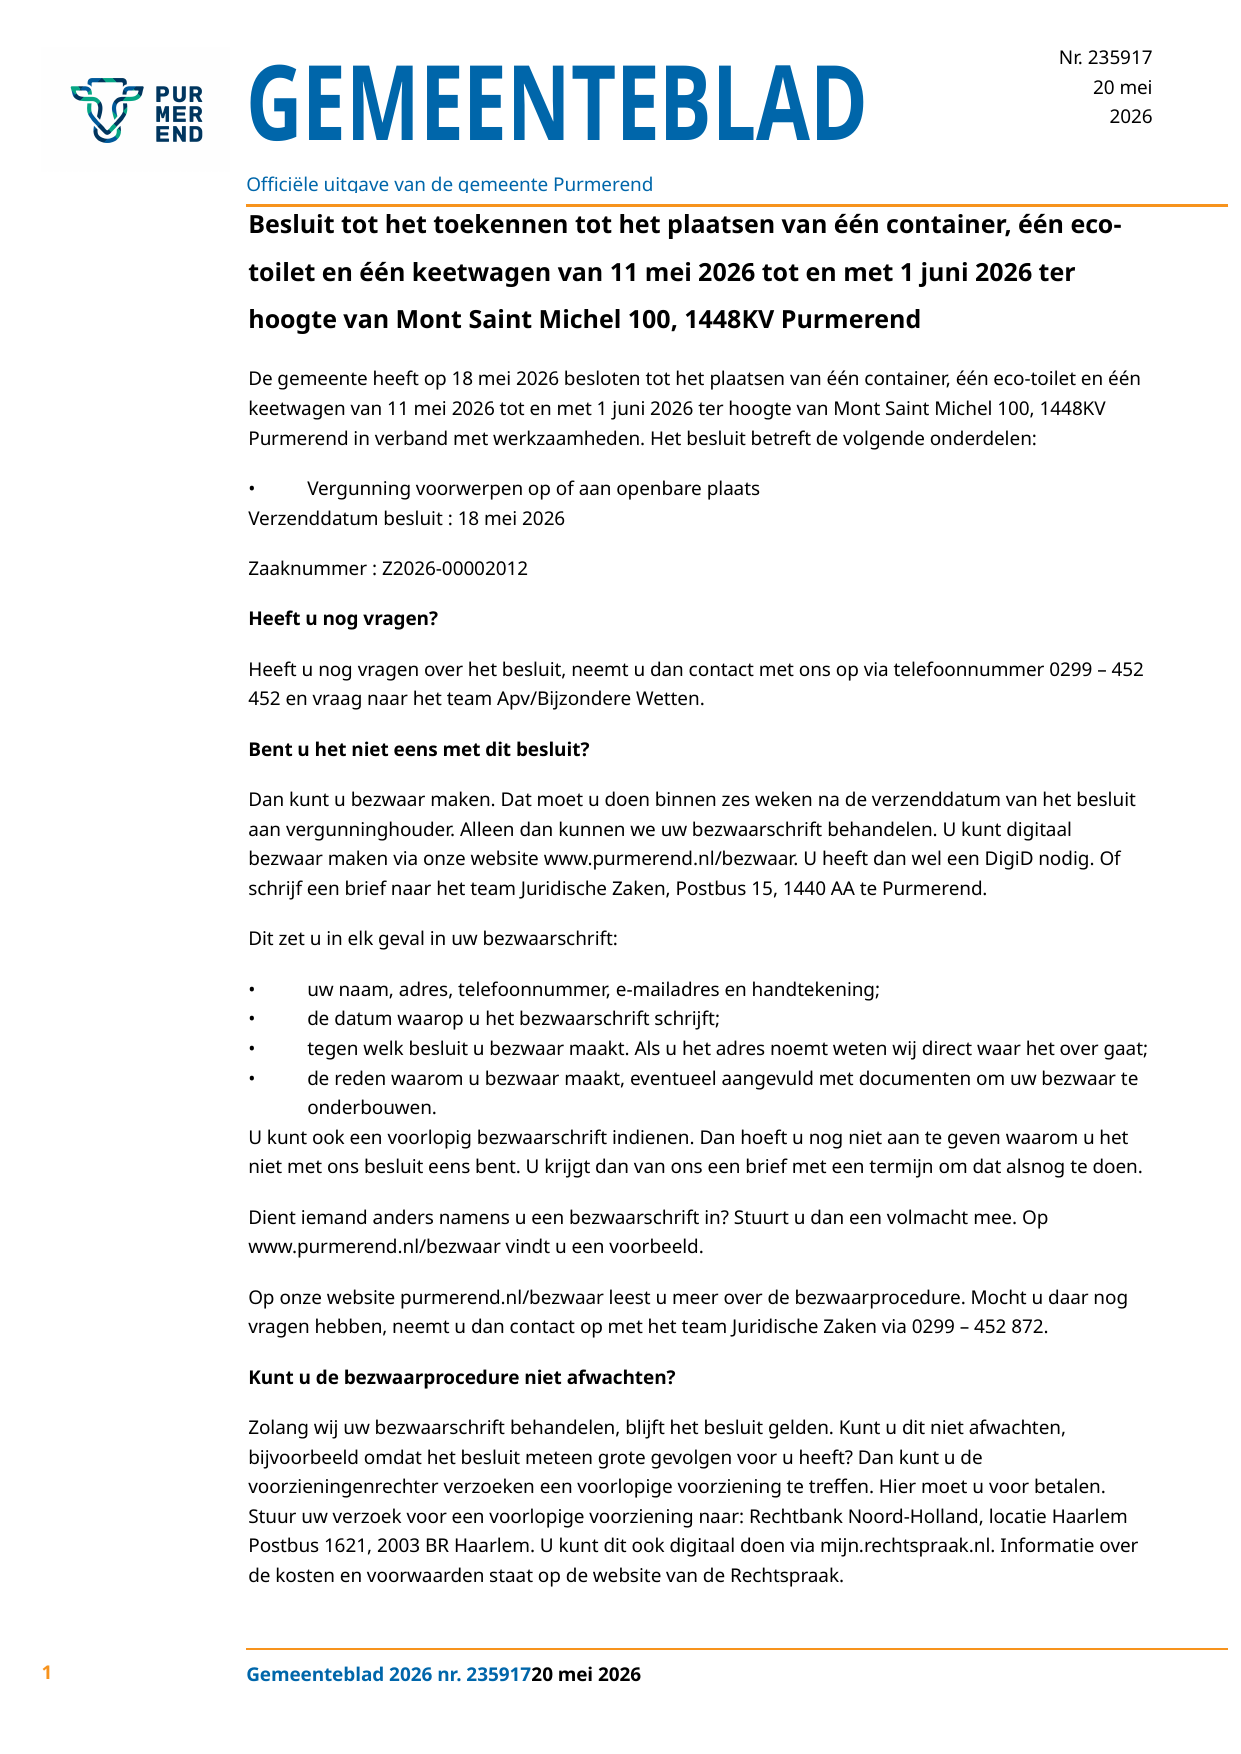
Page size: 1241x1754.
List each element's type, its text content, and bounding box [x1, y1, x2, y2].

list uw naam, adres, telefoonnummer, e-mailadres en handtekening; [248, 976, 1152, 1002]
text Verzenddatum besluit : 18 mei 2026 [248, 505, 1152, 530]
list de datum waarop u het bezwaarschrift schrijft; [248, 1006, 1152, 1031]
text Dit zet u in elk geval in uw bezwaarschrift: [248, 926, 1152, 951]
text Zolang wij uw bezwaarschrift behandelen, blijft het besluit gelden. Kunt u dit niet afwachten, bijvoorbeeld omdat het besluit meteen grote gevolgen voor u heeft? Dan kunt u de voorzieningenrechter verzoeken een voorlopige voorziening te treffen. Hier moet u voor betalen. Stuur uw verzoek voor een voorlopige voorziening naar: Rechtbank Noord-Holland, locatie Haarlem Postbus 1621, 2003 BR Haarlem. U kunt dit ook digitaal doen via mijn.rechtspraak.nl. Informatie over de kosten en voorwaarden staat op de website van de Rechtspraak. [248, 1414, 1152, 1588]
text Op onze website purmerend.nl/bezwaar leest u meer over de bezwaarprocedure. Mocht u daar nog vragen hebben, neemt u dan contact op met het team Juridische Zaken via 0299 – 452 872. [248, 1284, 1152, 1339]
text Heeft u nog vragen over het besluit, neemt u dan contact met ons op via telefoonnummer 0299 – 452 452 en vraag naar het team Apv/Bijzondere Wetten. [248, 656, 1152, 711]
text Bent u het niet eens met dit besluit? [248, 736, 1152, 762]
picture [41, 47, 231, 172]
text Dient iemand anders namens u een bezwaarschrift in? Stuurt u dan een volmacht mee. Op www.purmerend.nl/bezwaar vindt u een voorbeeld. [248, 1204, 1152, 1259]
text Besluit tot het toekennen tot het plaatsen van één container, één eco-toilet en één keetwagen van 11 mei 2026 tot en met 1 juni 2026 ter hoogte van Mont Saint Michel 100, 1448KV Purmerend [248, 207, 1152, 336]
list tegen welk besluit u bezwaar maakt. Als u het adres noemt weten wij direct waar het over gaat; [248, 1035, 1152, 1061]
text Kunt u de bezwaarprocedure niet afwachten? [248, 1364, 1152, 1389]
text Heeft u nog vragen? [248, 606, 1152, 631]
text Zaaknummer : Z2026-00002012 [248, 555, 1152, 581]
text U kunt ook een voorlopig bezwaarschrift indienen. Dan hoeft u nog niet aan te geven waarom u het niet met ons besluit eens bent. U krijgt dan van ons een brief met een termijn om dat alsnog te doen. [248, 1124, 1152, 1179]
text De gemeente heeft op 18 mei 2026 besloten tot het plaatsen van één container, één eco-toilet en één keetwagen van 11 mei 2026 tot en met 1 juni 2026 ter hoogte van Mont Saint Michel 100, 1448KV Purmerend in verband met werkzaamheden. Het besluit betreft de volgende onderdelen: [248, 366, 1152, 450]
list Vergunning voorwerpen op of aan openbare plaats [248, 475, 1152, 501]
text Dan kunt u bezwaar maken. Dat moet u doen binnen zes weken na de verzenddatum van het besluit aan vergunninghouder. Alleen dan kunnen we uw bezwaarschrift behandelen. U kunt digitaal bezwaar maken via onze website www.purmerend.nl/bezwaar. U heeft dan wel een DigiD nodig. Of schrijf een brief naar het team Juridische Zaken, Postbus 15, 1440 AA te Purmerend. [248, 786, 1152, 901]
list de reden waarom u bezwaar maakt, eventueel aangevuld met documenten om uw bezwaar te onderbouwen. [248, 1065, 1152, 1120]
